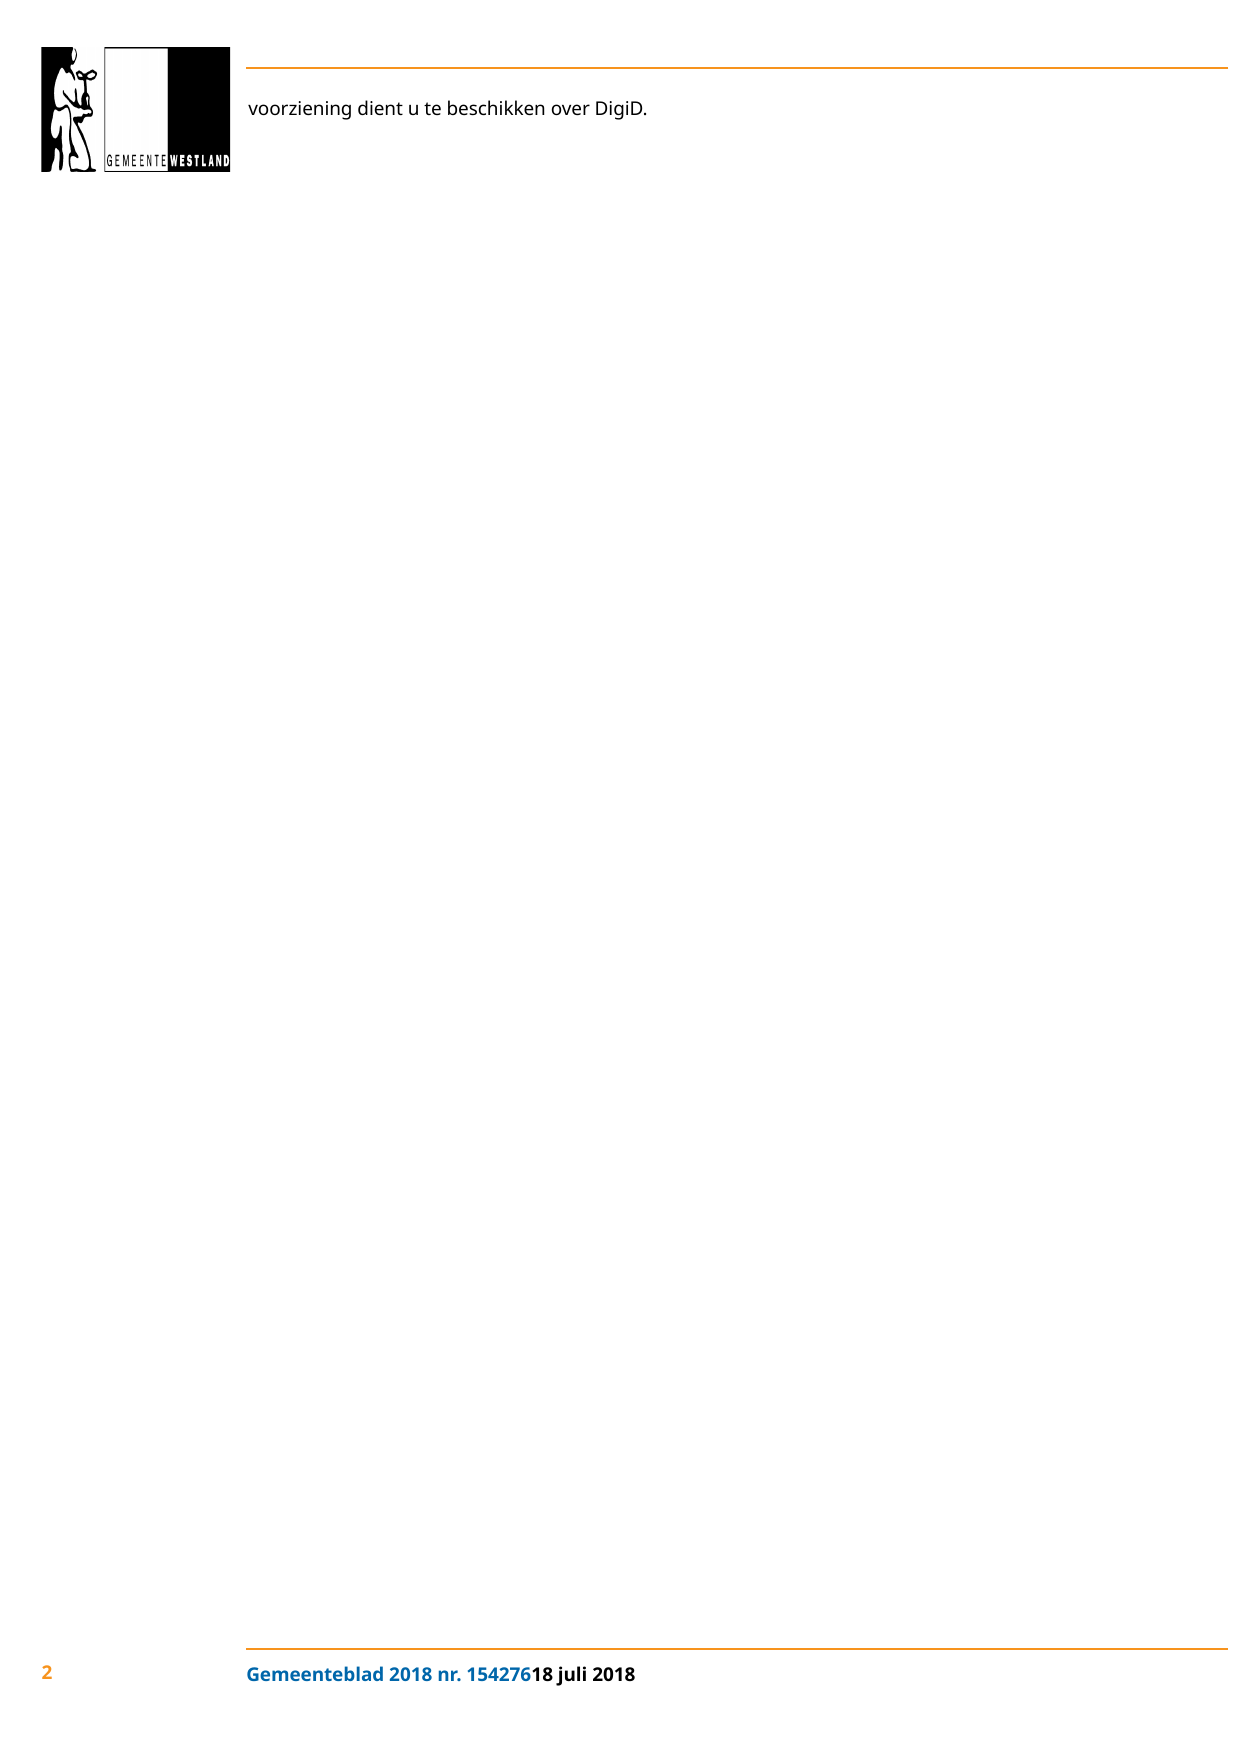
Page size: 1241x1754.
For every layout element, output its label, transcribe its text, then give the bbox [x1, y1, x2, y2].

text voorziening dient u te beschikken over DigiD. [248, 95, 1152, 121]
picture [41, 47, 231, 172]
